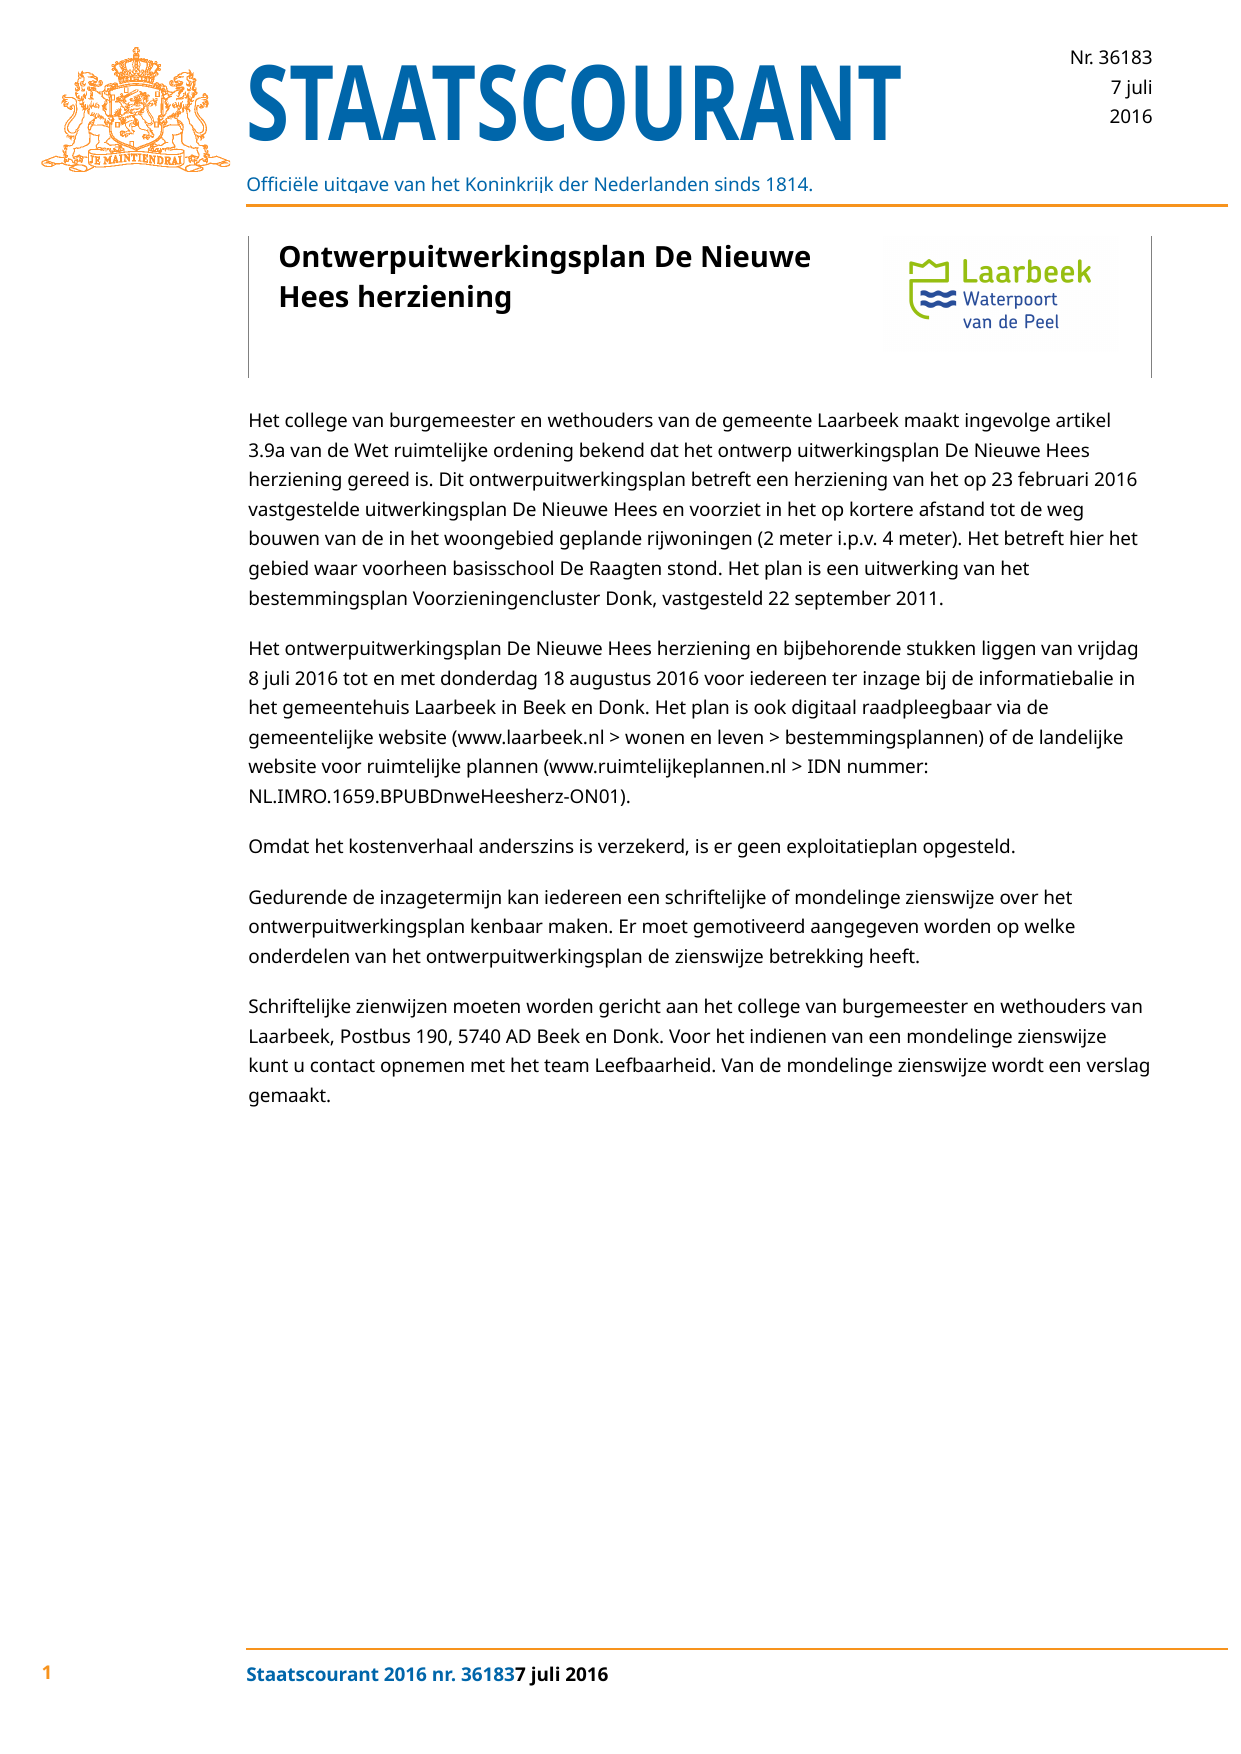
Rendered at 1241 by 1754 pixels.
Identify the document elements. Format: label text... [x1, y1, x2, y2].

picture [882, 236, 1119, 352]
text Omdat het kostenverhaal anderszins is verzekerd, is er geen exploitatieplan opgesteld. [248, 833, 1152, 859]
text Het ontwerpuitwerkingsplan De Nieuwe Hees herziening en bijbehorende stukken liggen van vrijdag 8 juli 2016 tot en met donderdag 18 augustus 2016 voor iedereen ter inzage bij de informatiebalie in het gemeentehuis Laarbeek in Beek en Donk. Het plan is ook digitaal raadpleegbaar via de gemeentelijke website (www.laarbeek.nl > wonen en leven > bestemmingsplannen) of de landelijke website voor ruimtelijke plannen (www.ruimtelijkeplannen.nl > IDN nummer: NL.IMRO.1659.BPUBDnweHeesherz-ON01). [248, 635, 1152, 809]
text Gedurende de inzagetermijn kan iedereen een schriftelijke of mondelinge zienswijze over het ontwerpuitwerkingsplan kenbaar maken. Er moet gemotiveerd aangegeven worden op welke onderdelen van het ontwerpuitwerkingsplan de zienswijze betrekking heeft. [248, 884, 1152, 969]
text Het college van burgemeester en wethouders van de gemeente Laarbeek maakt ingevolge artikel 3.9a van de Wet ruimtelijke ordening bekend dat het ontwerp uitwerkingsplan De Nieuwe Hees herziening gereed is. Dit ontwerpuitwerkingsplan betreft een herziening van het op 23 februari 2016 vastgestelde uitwerkingsplan De Nieuwe Hees en voorziet in het op kortere afstand tot de weg bouwen van de in het woongebied geplande rijwoningen (2 meter i.p.v. 4 meter). Het betreft hier het gebied waar voorheen basisschool De Raagten stond. Het plan is een uitwerking van het bestemmingsplan Voorzieningencluster Donk, vastgesteld 22 september 2011. [248, 407, 1152, 610]
table_header [850, 236, 1151, 378]
picture [41, 47, 231, 172]
table_header Ontwerpuitwerkingsplan De Nieuwe Hees herziening [249, 236, 850, 378]
text Schriftelijke zienwijzen moeten worden gericht aan het college van burgemeester en wethouders van Laarbeek, Postbus 190, 5740 AD Beek en Donk. Voor het indienen van een mondelinge zienswijze kunt u contact opnemen met het team Leefbaarheid. Van de mondelinge zienswijze wordt een verslag gemaakt. [248, 993, 1152, 1108]
